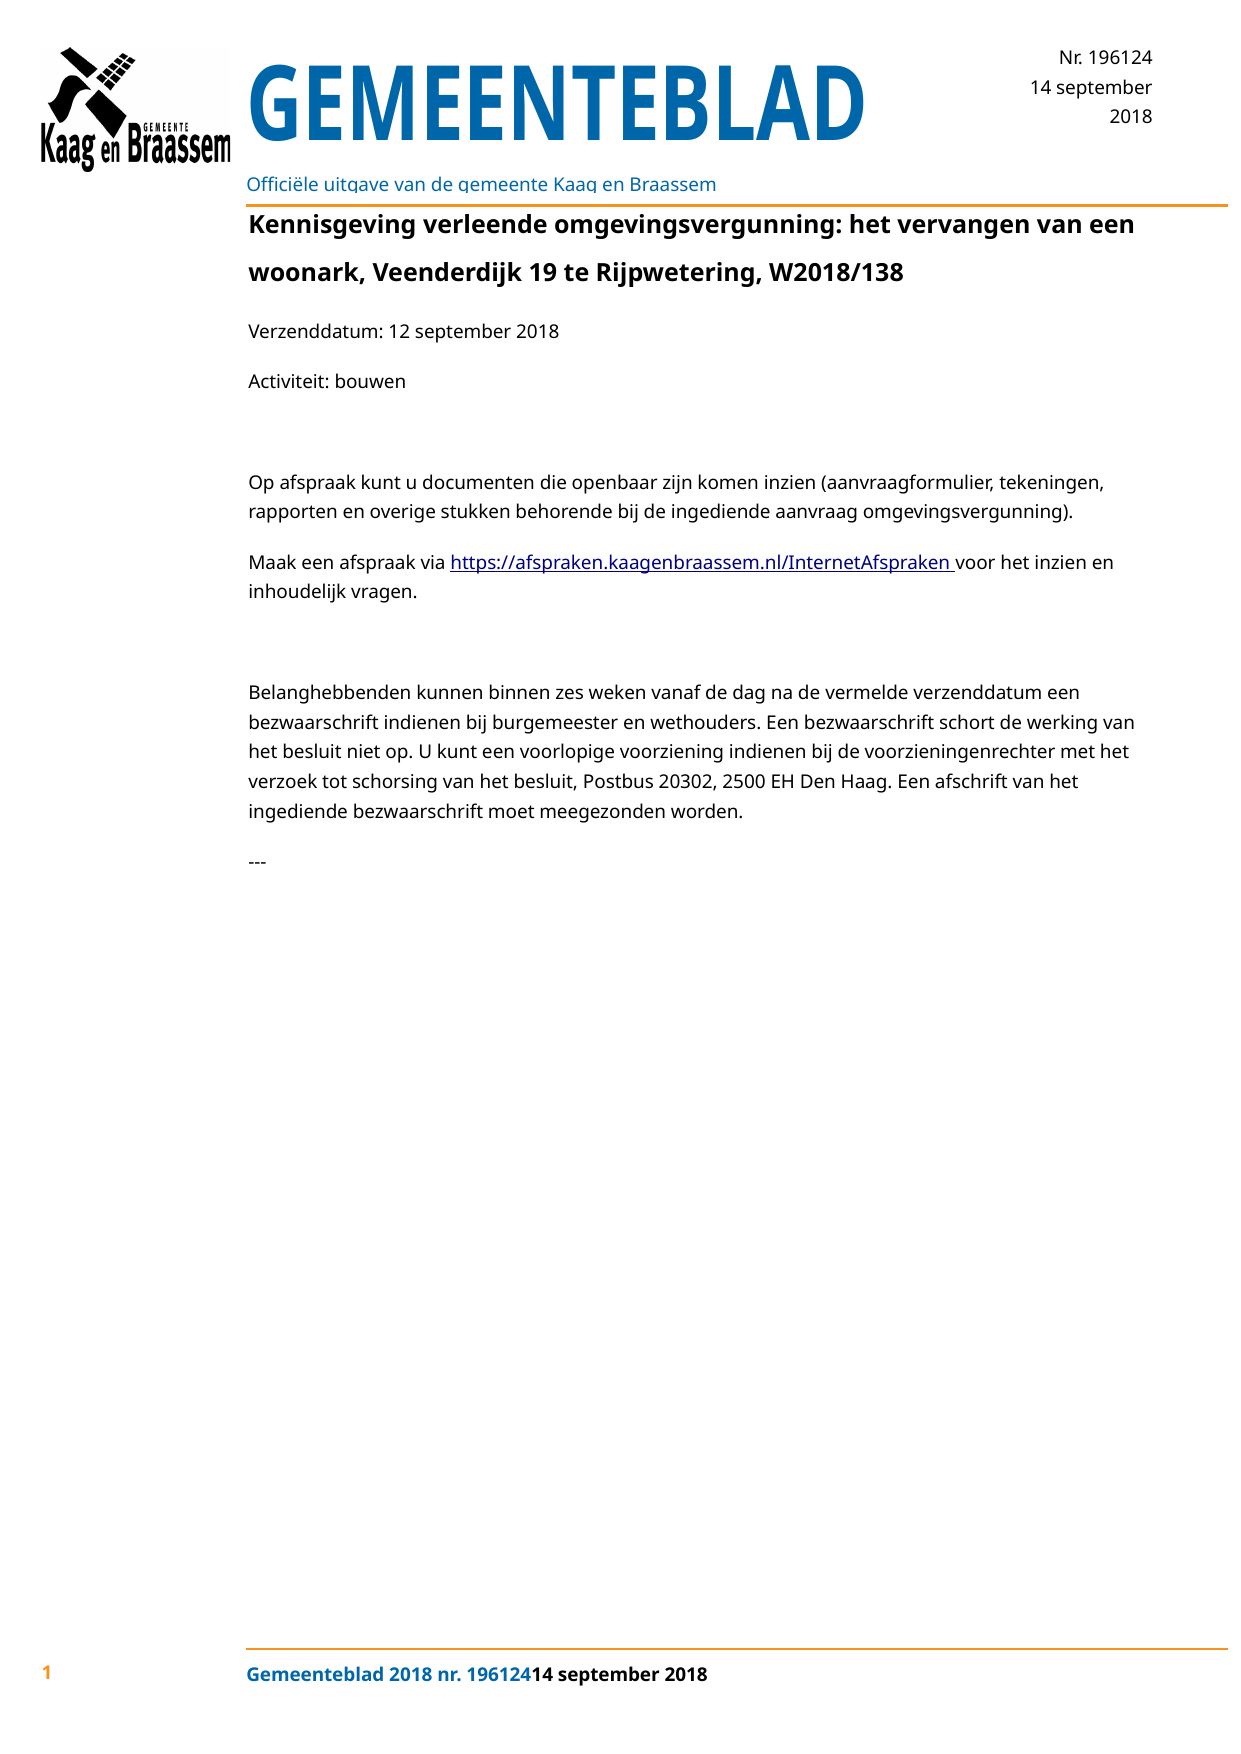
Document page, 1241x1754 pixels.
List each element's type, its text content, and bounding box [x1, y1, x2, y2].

text Kennisgeving verleende omgevingsvergunning: het vervangen van een woonark, Veenderdijk 19 te Rijpwetering, W2018/138 [248, 207, 1152, 288]
picture [41, 47, 231, 172]
text Maak een afspraak via https://afspraken.kaagenbraassem.nl/InternetAfspraken voor het inzien en inhoudelijk vragen. [248, 549, 1152, 604]
text Op afspraak kunt u documenten die openbaar zijn komen inzien (aanvraagformulier, tekeningen, rapporten en overige stukken behorende bij de ingediende aanvraag omgevingsvergunning). [248, 469, 1152, 524]
text Belanghebbenden kunnen binnen zes weken vanaf de dag na de vermelde verzenddatum een bezwaarschrift indienen bij burgemeester en wethouders. Een bezwaarschrift schort de werking van het besluit niet op. U kunt een voorlopige voorziening indienen bij de voorzieningenrechter met het verzoek tot schorsing van het besluit, Postbus 20302, 2500 EH Den Haag. Een afschrift van het ingediende bezwaarschrift moet meegezonden worden. [248, 679, 1152, 824]
text Activiteit: bouwen [248, 368, 1152, 394]
text Verzenddatum: 12 september 2018 [248, 318, 1152, 344]
text --- [248, 848, 1152, 874]
